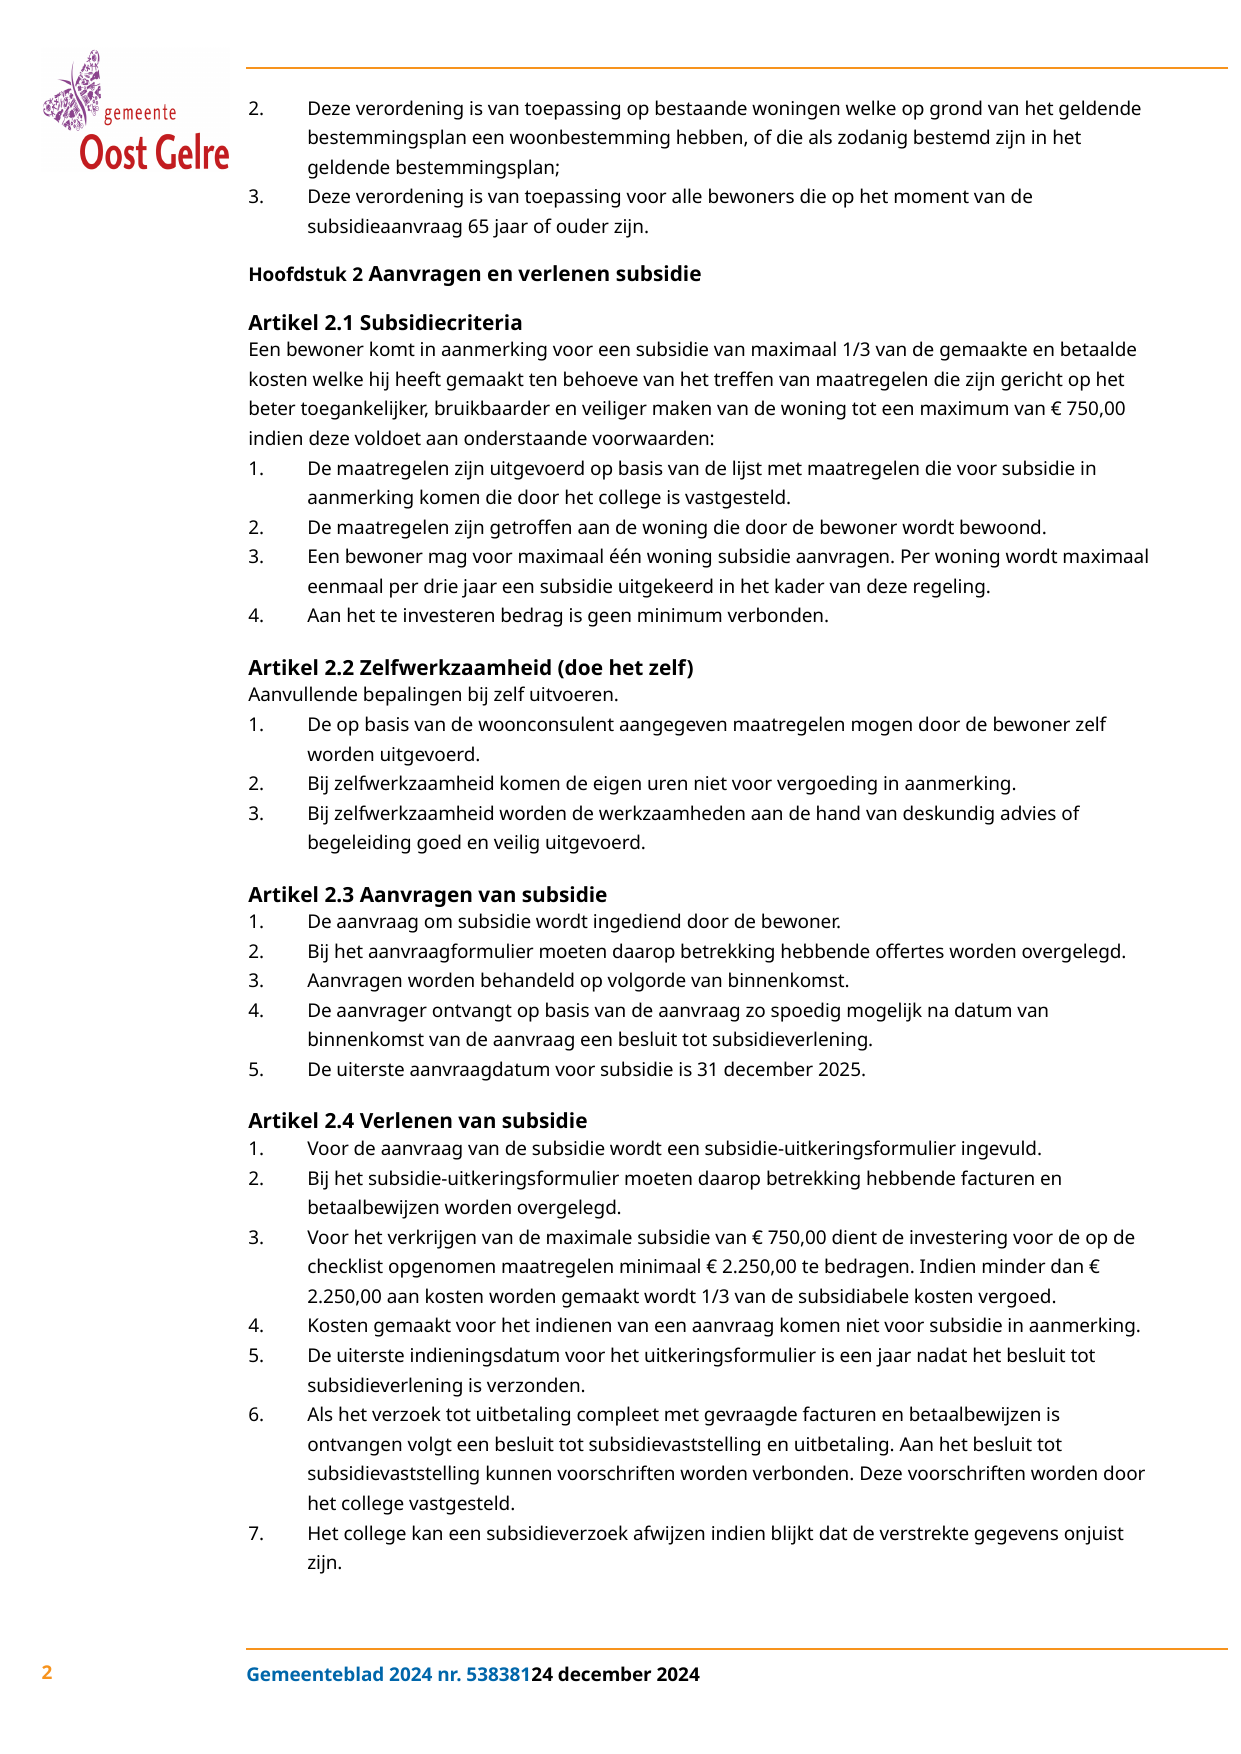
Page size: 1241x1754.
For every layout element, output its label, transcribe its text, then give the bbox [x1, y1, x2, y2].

list Aanvragen worden behandeld op volgorde van binnenkomst. [248, 967, 1152, 993]
list De uiterste aanvraagdatum voor subsidie is 31 december 2025. [248, 1056, 1152, 1082]
list Als het verzoek tot uitbetaling compleet met gevraagde facturen en betaalbewijzen is ontvangen volgt een besluit tot subsidievaststelling en uitbetaling. Aan het besluit tot subsidievaststelling kunnen voorschriften worden verbonden. Deze voorschriften worden door het college vastgesteld. [248, 1401, 1152, 1516]
list Het college kan een subsidieverzoek afwijzen indien blijkt dat de verstrekte gegevens onjuist zijn. [248, 1520, 1152, 1575]
list Deze verordening is van toepassing op bestaande woningen welke op grond van het geldende bestemmingsplan een woonbestemming hebben, of die als zodanig bestemd zijn in het geldende bestemmingsplan; [248, 95, 1152, 180]
list Bij het aanvraagformulier moeten daarop betrekking hebbende offertes worden overgelegd. [248, 938, 1152, 964]
list Bij zelfwerkzaamheid komen de eigen uren niet voor vergoeding in aanmerking. [248, 770, 1152, 796]
list De aanvraag om subsidie wordt ingediend door de bewoner. [248, 908, 1152, 934]
list Voor het verkrijgen van de maximale subsidie van € 750,00 dient de investering voor de op de checklist opgenomen maatregelen minimaal € 2.250,00 te bedragen. Indien minder dan € 2.250,00 aan kosten worden gemaakt wordt 1/3 van de subsidiabele kosten vergoed. [248, 1224, 1152, 1309]
list De uiterste indieningsdatum voor het uitkeringsformulier is een jaar nadat het besluit tot subsidieverlening is verzonden. [248, 1342, 1152, 1397]
list Deze verordening is van toepassing voor alle bewoners die op het moment van de subsidieaanvraag 65 jaar of ouder zijn. [248, 183, 1152, 239]
list Een bewoner mag voor maximaal één woning subsidie aanvragen. Per woning wordt maximaal eenmaal per drie jaar een subsidie uitgekeerd in het kader van deze regeling. [248, 543, 1152, 599]
list Voor de aanvraag van de subsidie wordt een subsidie-uitkeringsformulier ingevuld. [248, 1135, 1152, 1161]
text Hoofdstuk 2 Aanvragen en verlenen subsidie [248, 259, 1152, 287]
list Kosten gemaakt voor het indienen van een aanvraag komen niet voor subsidie in aanmerking. [248, 1313, 1152, 1338]
list Bij het subsidie-uitkeringsformulier moeten daarop betrekking hebbende facturen en betaalbewijzen worden overgelegd. [248, 1165, 1152, 1220]
list Bij zelfwerkzaamheid worden de werkzaamheden aan de hand van deskundig advies of begeleiding goed en veilig uitgevoerd. [248, 800, 1152, 855]
text Artikel 2.4 Verlenen van subsidie [248, 1107, 1152, 1135]
text Artikel 2.2 Zelfwerkzaamheid (doe het zelf) [248, 653, 1152, 682]
text Een bewoner komt in aanmerking voor een subsidie van maximaal 1/3 van de gemaakte en betaalde kosten welke hij heeft gemaakt ten behoeve van het treffen van maatregelen die zijn gericht op het beter toegankelijker, bruikbaarder en veiliger maken van de woning tot een maximum van € 750,00 indien deze voldoet aan onderstaande voorwaarden: [248, 336, 1152, 451]
picture [41, 47, 231, 172]
list De op basis van de woonconsulent aangegeven maatregelen mogen door de bewoner zelf worden uitgevoerd. [248, 711, 1152, 766]
list De aanvrager ontvangt op basis van de aanvraag zo spoedig mogelijk na datum van binnenkomst van de aanvraag een besluit tot subsidieverlening. [248, 997, 1152, 1052]
list Aan het te investeren bedrag is geen minimum verbonden. [248, 603, 1152, 628]
text Artikel 2.3 Aanvragen van subsidie [248, 880, 1152, 908]
list De maatregelen zijn getroffen aan de woning die door de bewoner wordt bewoond. [248, 514, 1152, 540]
text Aanvullende bepalingen bij zelf uitvoeren. [248, 682, 1152, 707]
list De maatregelen zijn uitgevoerd op basis van de lijst met maatregelen die voor subsidie in aanmerking komen die door het college is vastgesteld. [248, 455, 1152, 510]
text Artikel 2.1 Subsidiecriteria [248, 308, 1152, 336]
